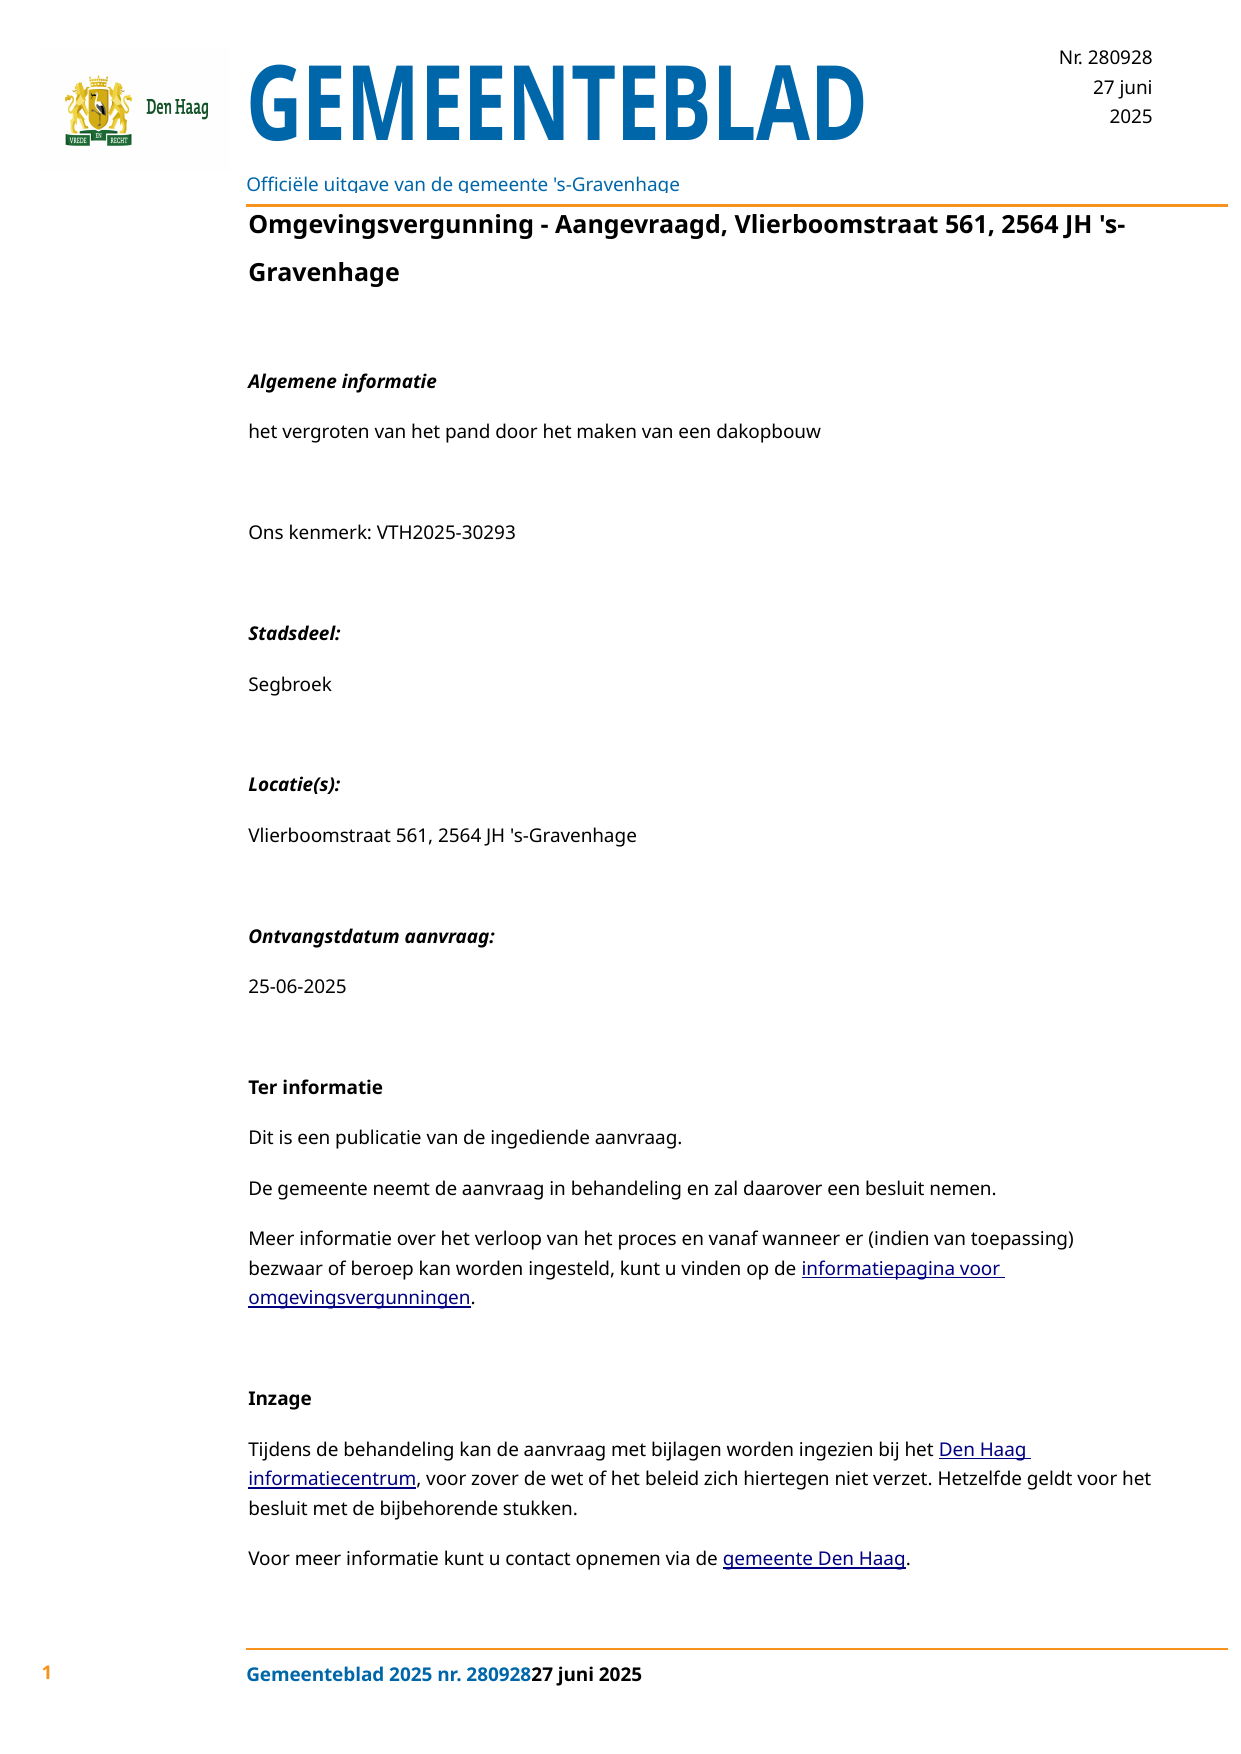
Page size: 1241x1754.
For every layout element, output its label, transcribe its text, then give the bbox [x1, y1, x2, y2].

text Ons kenmerk: VTH2025-30293 [248, 519, 1152, 545]
picture [41, 47, 231, 172]
text Segbroek [248, 671, 1152, 697]
text De gemeente neemt de aanvraag in behandeling en zal daarover een besluit nemen. [248, 1175, 1152, 1201]
text Vlierboomstraat 561, 2564 JH 's-Gravenhage [248, 822, 1152, 848]
text Inzage [248, 1385, 1152, 1411]
text Locatie(s): [248, 772, 1152, 797]
text Stadsdeel: [248, 620, 1152, 646]
text Omgevingsvergunning - Aangevraagd, Vlierboomstraat 561, 2564 JH 's-Gravenhage [248, 207, 1152, 288]
text Meer informatie over het verloop van het proces en vanaf wanneer er (indien van toepassing) bezwaar of beroep kan worden ingesteld, kunt u vinden op de informatiepagina voor omgevingsvergunningen. [248, 1225, 1152, 1310]
text 25-06-2025 [248, 973, 1152, 999]
text Dit is een publicatie van de ingediende aanvraag. [248, 1124, 1152, 1150]
text Ontvangstdatum aanvraag: [248, 923, 1152, 949]
text Voor meer informatie kunt u contact opnemen via de gemeente Den Haag. [248, 1545, 1152, 1571]
text Algemene informatie [248, 368, 1152, 394]
text Ter informatie [248, 1074, 1152, 1100]
text Tijdens de behandeling kan de aanvraag met bijlagen worden ingezien bij het Den Haag informatiecentrum, voor zover de wet of het beleid zich hiertegen niet verzet. Hetzelfde geldt voor het besluit met de bijbehorende stukken. [248, 1436, 1152, 1521]
text het vergroten van het pand door het maken van een dakopbouw [248, 419, 1152, 444]
